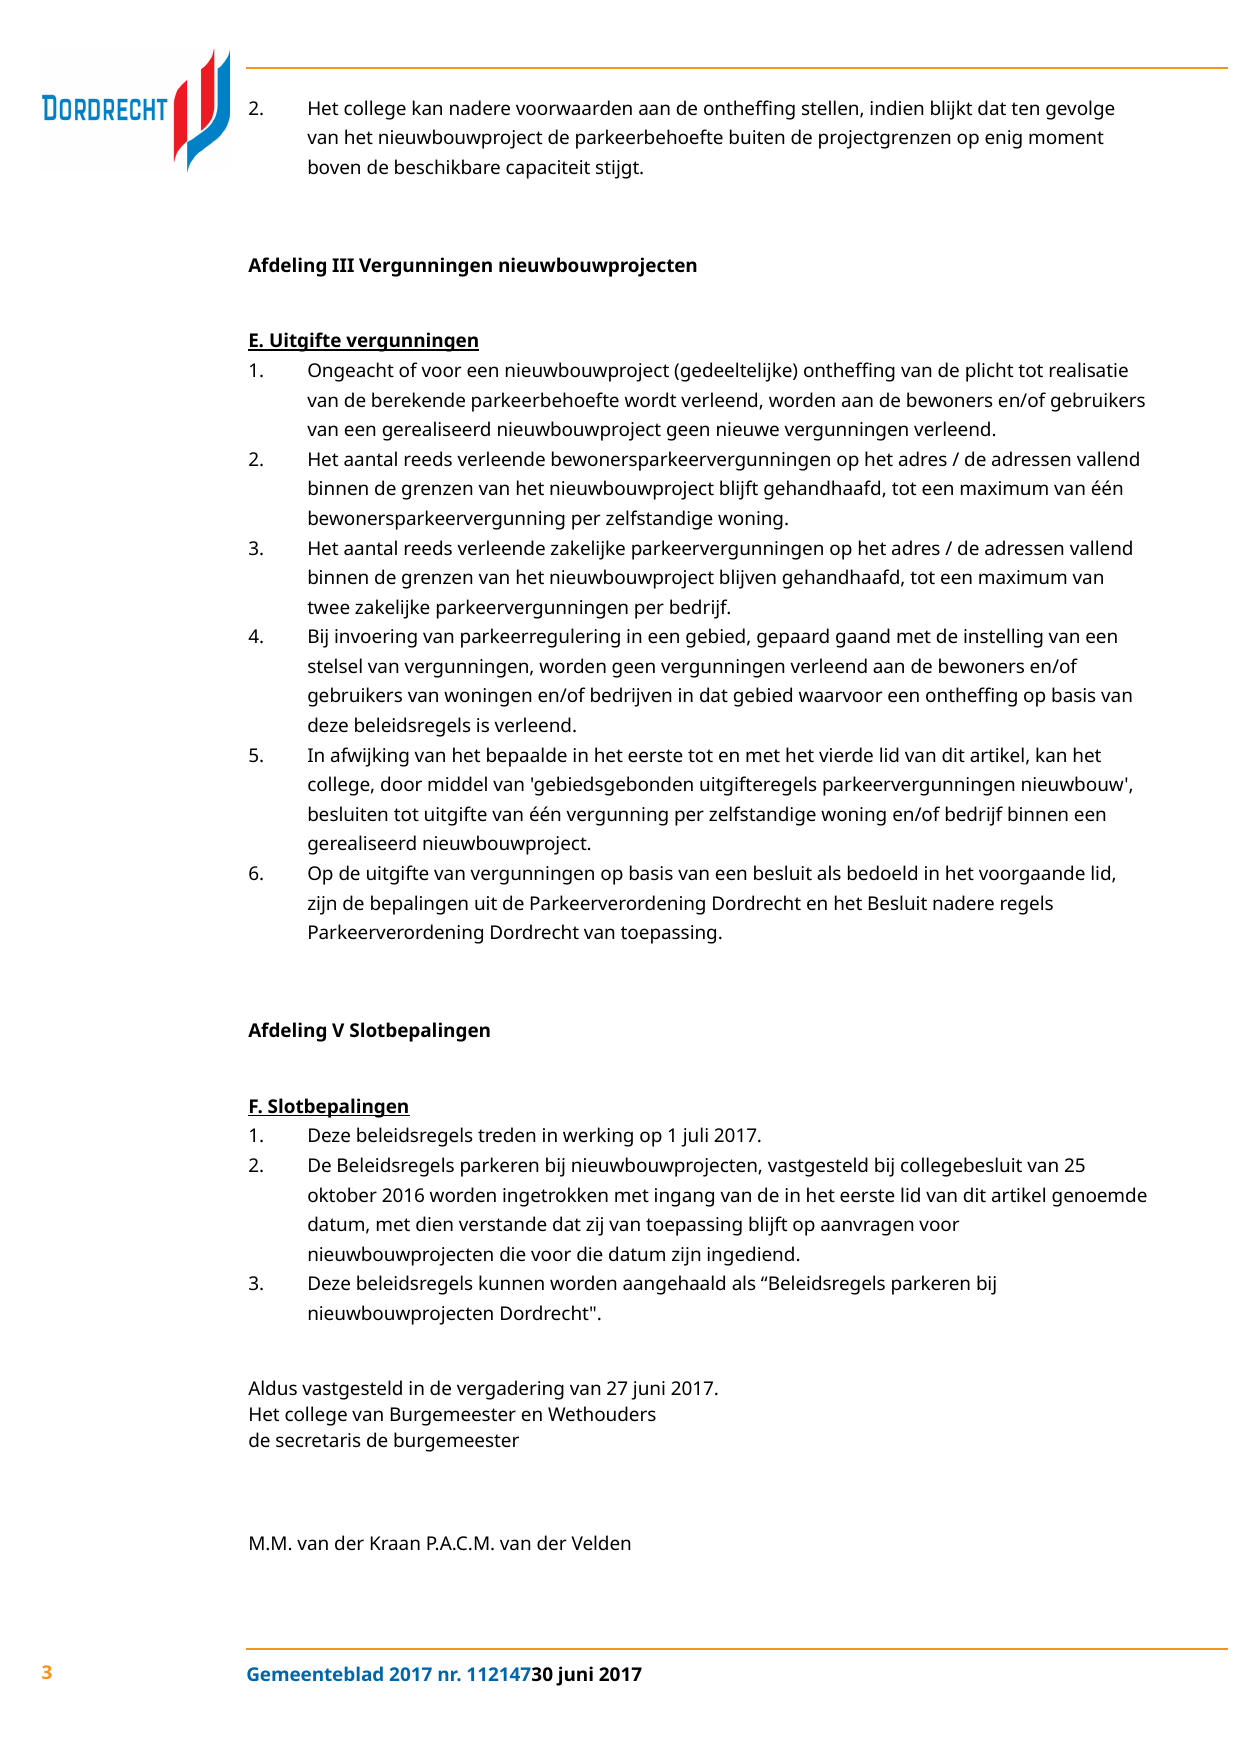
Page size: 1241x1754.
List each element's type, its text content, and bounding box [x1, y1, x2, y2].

list Deze beleidsregels treden in werking op 1 juli 2017. [248, 1123, 1152, 1148]
text Afdeling V Slotbepalingen [248, 1015, 1152, 1044]
text de secretaris de burgemeester [248, 1427, 1152, 1453]
list Op de uitgifte van vergunningen op basis van een besluit als bedoeld in het voorgaande lid, zijn de bepalingen uit de Parkeerverordening Dordrecht en het Besluit nadere regels Parkeerverordening Dordrecht van toepassing. [248, 860, 1152, 945]
text E. Uitgifte vergunningen [248, 328, 1152, 353]
list De Beleidsregels parkeren bij nieuwbouwprojecten, vastgesteld bij collegebesluit van 25 oktober 2016 worden ingetrokken met ingang van de in het eerste lid van dit artikel genoemde datum, met dien verstande dat zij van toepassing blijft op aanvragen voor nieuwbouwprojecten die voor die datum zijn ingediend. [248, 1152, 1152, 1267]
text M.M. van der Kraan P.A.C.M. van der Velden [248, 1530, 1152, 1556]
text Aldus vastgesteld in de vergadering van 27 juni 2017. [248, 1375, 1152, 1401]
list In afwijking van het bepaalde in het eerste tot en met het vierde lid van dit artikel, kan het college, door middel van 'gebiedsgebonden uitgifteregels parkeervergunningen nieuwbouw', besluiten tot uitgifte van één vergunning per zelfstandige woning en/of bedrijf binnen een gerealiseerd nieuwbouwproject. [248, 742, 1152, 856]
picture [41, 47, 231, 172]
list Het aantal reeds verleende zakelijke parkeervergunningen op het adres / de adressen vallend binnen de grenzen van het nieuwbouwproject blijven gehandhaafd, tot een maximum van twee zakelijke parkeervergunningen per bedrijf. [248, 535, 1152, 620]
list Het aantal reeds verleende bewonersparkeervergunningen op het adres / de adressen vallend binnen de grenzen van het nieuwbouwproject blijft gehandhaafd, tot een maximum van één bewonersparkeervergunning per zelfstandige woning. [248, 446, 1152, 531]
list Ongeacht of voor een nieuwbouwproject (gedeeltelijke) ontheffing van de plicht tot realisatie van de berekende parkeerbehoefte wordt verleend, worden aan de bewoners en/of gebruikers van een gerealiseerd nieuwbouwproject geen nieuwe vergunningen verleend. [248, 357, 1152, 442]
list Bij invoering van parkeerregulering in een gebied, gepaard gaand met de instelling van een stelsel van vergunningen, worden geen vergunningen verleend aan de bewoners en/of gebruikers van woningen en/of bedrijven in dat gebied waarvoor een ontheffing op basis van deze beleidsregels is verleend. [248, 623, 1152, 738]
list Deze beleidsregels kunnen worden aangehaald als “Beleidsregels parkeren bij nieuwbouwprojecten Dordrecht". [248, 1271, 1152, 1326]
text F. Slotbepalingen [248, 1093, 1152, 1119]
text Het college van Burgemeester en Wethouders [248, 1401, 1152, 1427]
text Afdeling III Vergunningen nieuwbouwprojecten [248, 250, 1152, 278]
list Het college kan nadere voorwaarden aan de ontheffing stellen, indien blijkt dat ten gevolge van het nieuwbouwproject de parkeerbehoefte buiten de projectgrenzen op enig moment boven de beschikbare capaciteit stijgt. [248, 95, 1152, 180]
